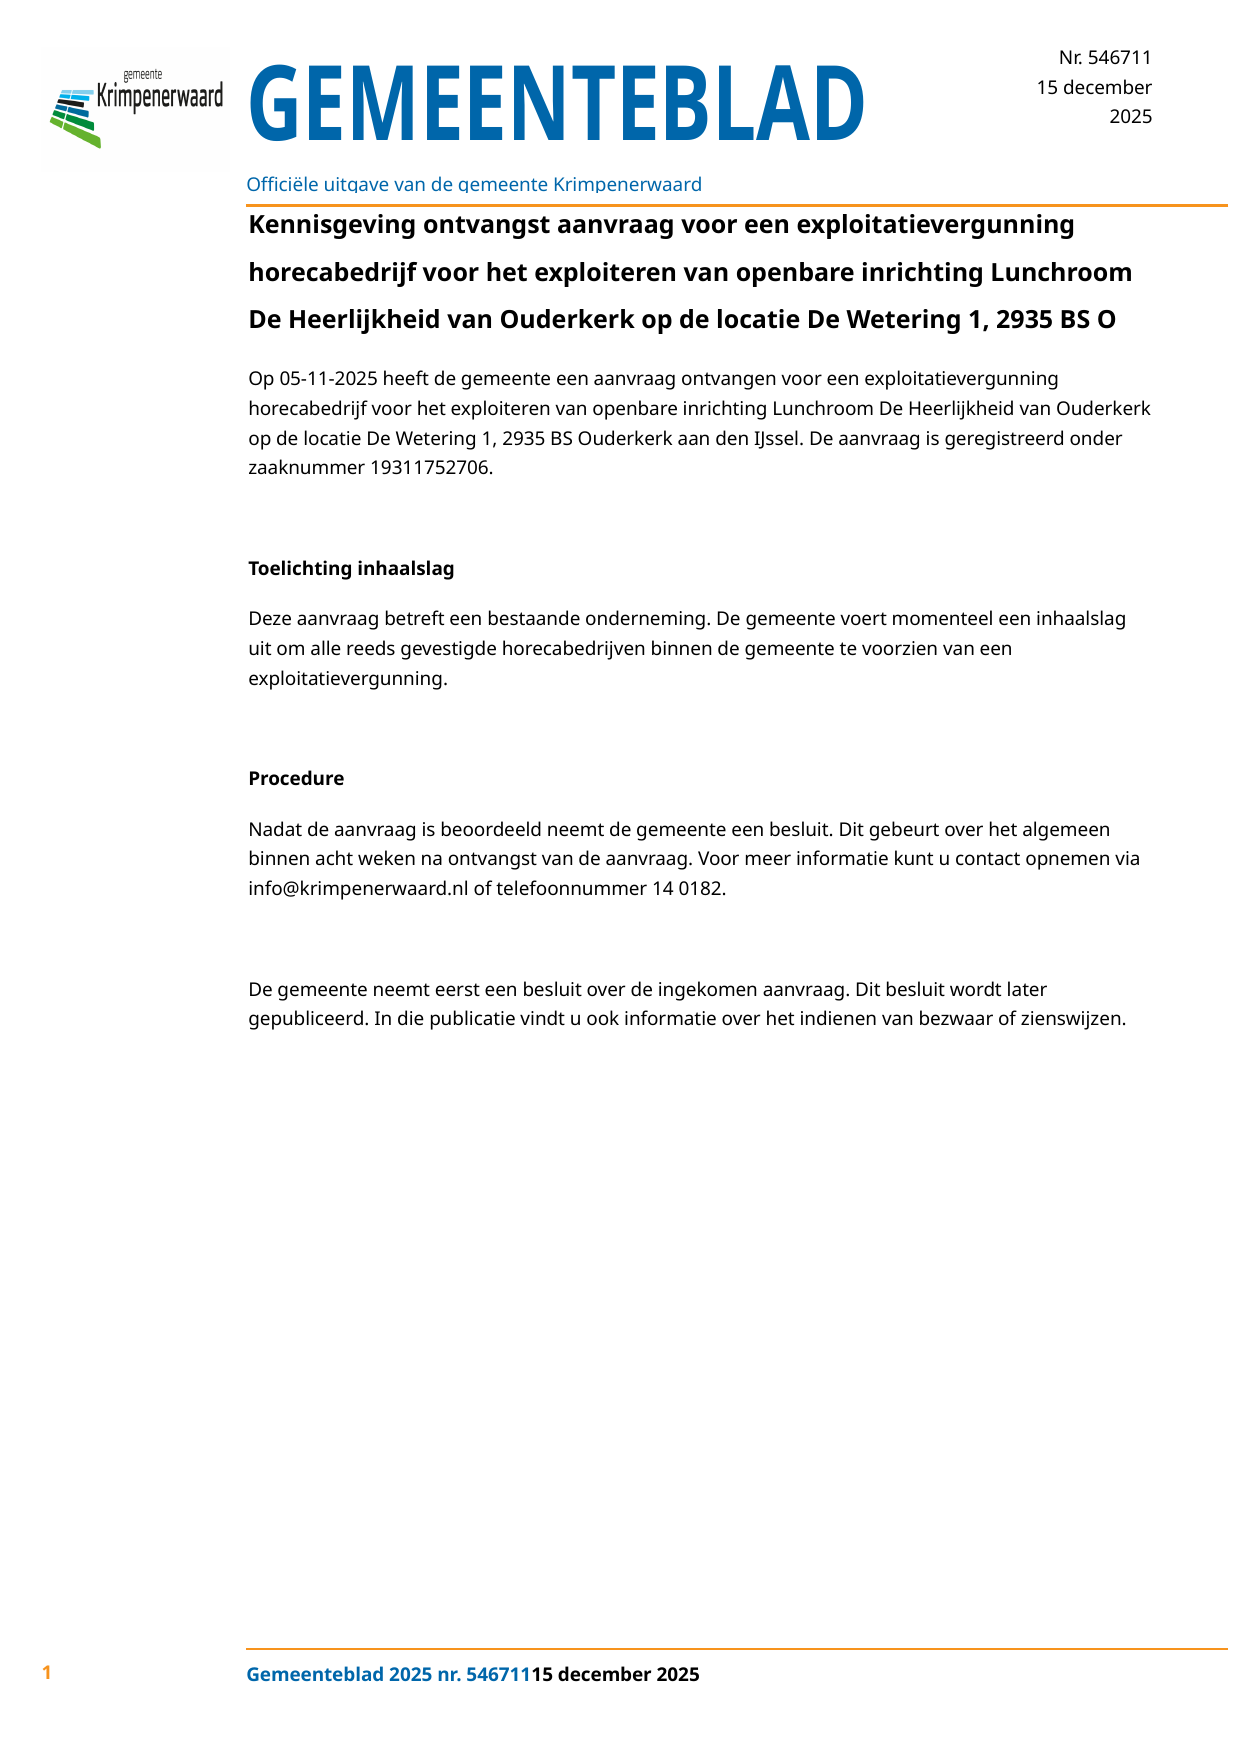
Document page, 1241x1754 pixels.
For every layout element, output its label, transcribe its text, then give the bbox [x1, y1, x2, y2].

text Procedure [248, 766, 1152, 791]
text Op 05-11-2025 heeft de gemeente een aanvraag ontvangen voor een exploitatievergunning horecabedrijf voor het exploiteren van openbare inrichting Lunchroom De Heerlijkheid van Ouderkerk op de locatie De Wetering 1, 2935 BS Ouderkerk aan den IJssel. De aanvraag is geregistreerd onder zaaknummer 19311752706. [248, 366, 1152, 480]
text Toelichting inhaalslag [248, 555, 1152, 581]
text Nadat de aanvraag is beoordeeld neemt de gemeente een besluit. Dit gebeurt over het algemeen binnen acht weken na ontvangst van de aanvraag. Voor meer informatie kunt u contact opnemen via info@krimpenerwaard.nl of telefoonnummer 14 0182. [248, 816, 1152, 901]
text Deze aanvraag betreft een bestaande onderneming. De gemeente voert momenteel een inhaalslag uit om alle reeds gevestigde horecabedrijven binnen de gemeente te voorzien van een exploitatievergunning. [248, 606, 1152, 690]
text De gemeente neemt eerst een besluit over de ingekomen aanvraag. Dit besluit wordt later gepubliceerd. In die publicatie vindt u ook informatie over het indienen van bezwaar of zienswijzen. [248, 976, 1152, 1031]
text Kennisgeving ontvangst aanvraag voor een exploitatievergunning horecabedrijf voor het exploiteren van openbare inrichting Lunchroom De Heerlijkheid van Ouderkerk op de locatie De Wetering 1, 2935 BS O [248, 207, 1152, 336]
picture [41, 47, 231, 172]
